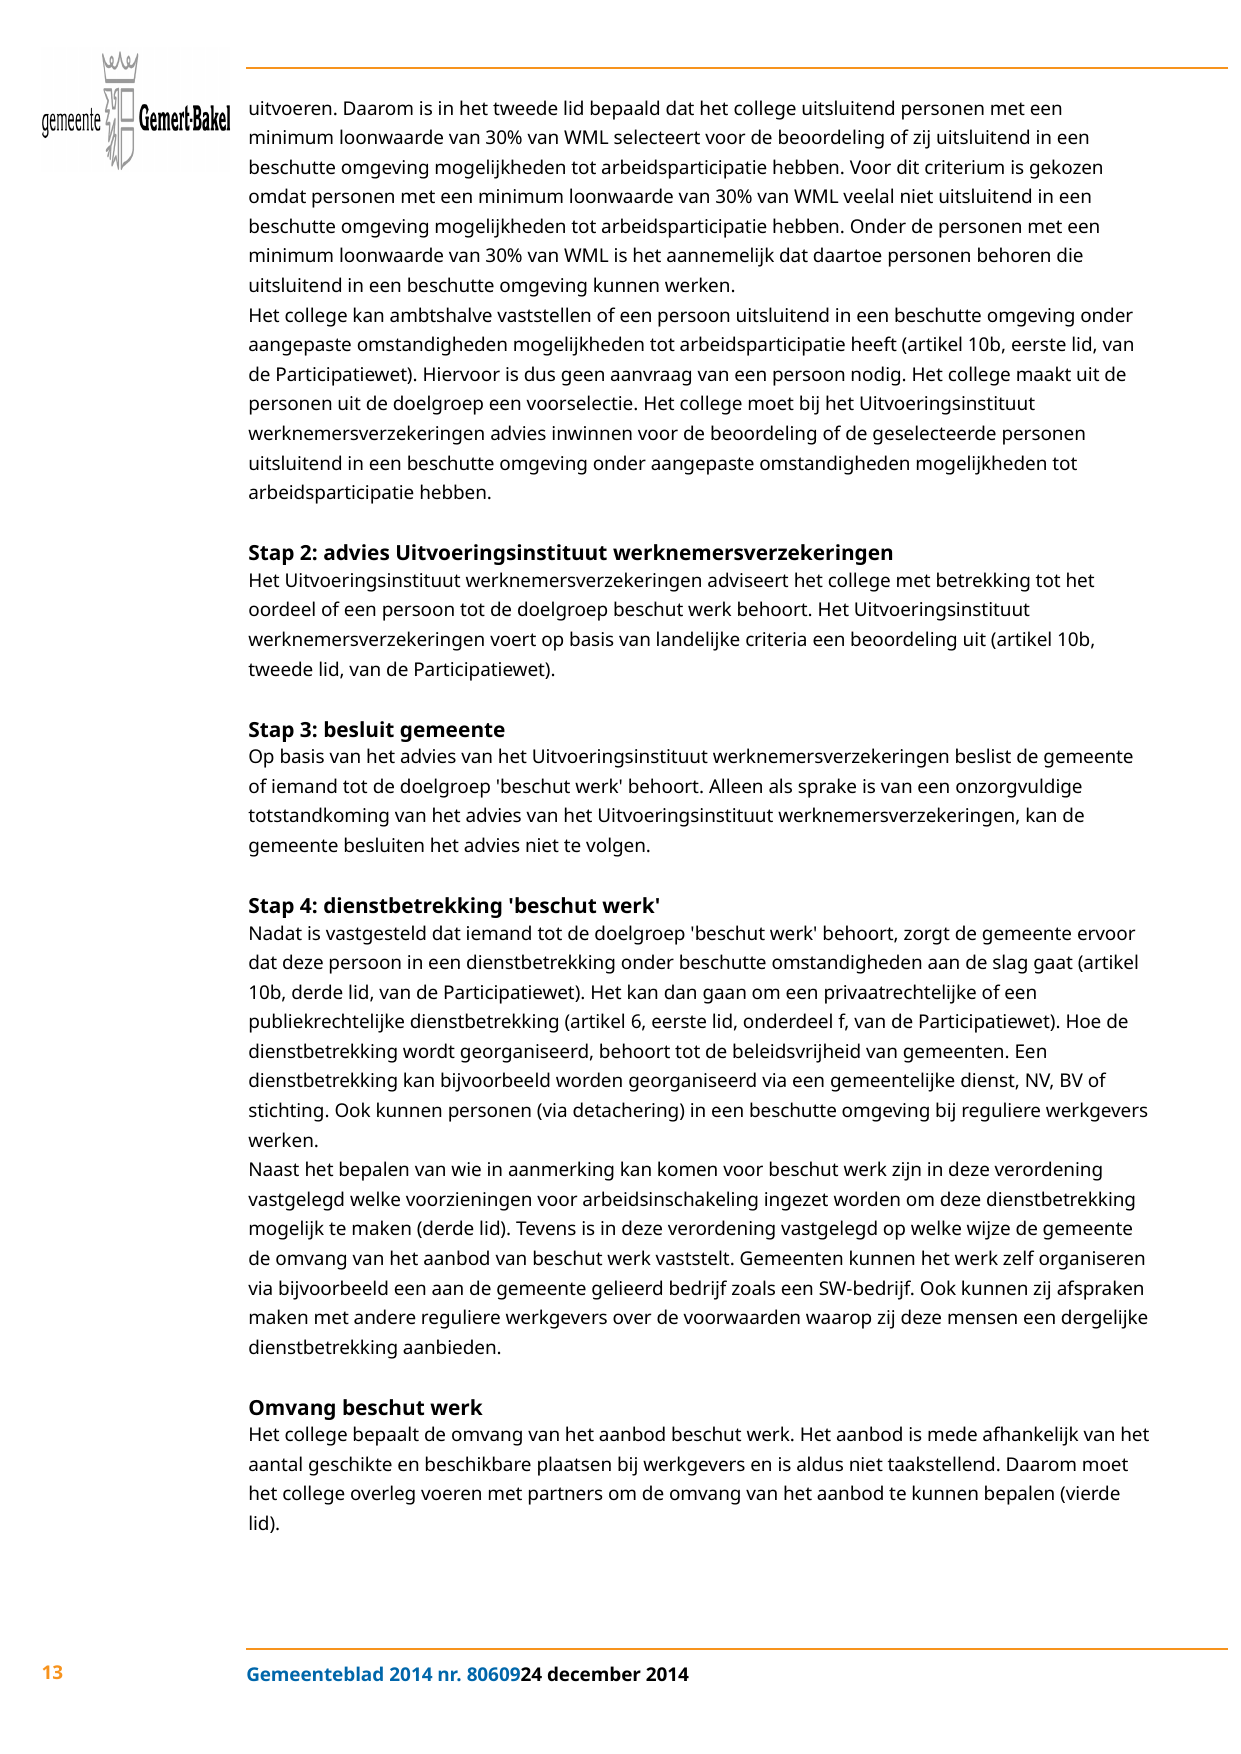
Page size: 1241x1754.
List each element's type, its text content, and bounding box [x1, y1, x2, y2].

text Stap 4: dienstbetrekking 'beschut werk' [248, 891, 1152, 920]
text Naast het bepalen van wie in aanmerking kan komen voor beschut werk zijn in deze verordening vastgelegd welke voorzieningen voor arbeidsinschakeling ingezet worden om deze dienstbetrekking mogelijk te maken (derde lid). Tevens is in deze verordening vastgelegd op welke wijze de gemeente de omvang van het aanbod van beschut werk vaststelt. Gemeenten kunnen het werk zelf organiseren via bijvoorbeeld een aan de gemeente gelieerd bedrijf zoals een SW-bedrijf. Ook kunnen zij afspraken maken met andere reguliere werkgevers over de voorwaarden waarop zij deze mensen een dergelijke dienstbetrekking aanbieden. [248, 1156, 1152, 1359]
text Stap 3: besluit gemeente [248, 715, 1152, 743]
text Het college bepaalt de omvang van het aanbod beschut werk. Het aanbod is mede afhankelijk van het aantal geschikte en beschikbare plaatsen bij werkgevers en is aldus niet taakstellend. Daarom moet het college overleg voeren met partners om de omvang van het aanbod te kunnen bepalen (vierde lid). [248, 1421, 1152, 1536]
text uitvoeren. Daarom is in het tweede lid bepaald dat het college uitsluitend personen met een minimum loonwaarde van 30% van WML selecteert voor de beoordeling of zij uitsluitend in een beschutte omgeving mogelijkheden tot arbeidsparticipatie hebben. Voor dit criterium is gekozen omdat personen met een minimum loonwaarde van 30% van WML veelal niet uitsluitend in een beschutte omgeving mogelijkheden tot arbeidsparticipatie hebben. Onder de personen met een minimum loonwaarde van 30% van WML is het aannemelijk dat daartoe personen behoren die uitsluitend in een beschutte omgeving kunnen werken. [248, 95, 1152, 298]
text Stap 2: advies Uitvoeringsinstituut werknemersverzekeringen [248, 538, 1152, 567]
text Op basis van het advies van het Uitvoeringsinstituut werknemersverzekeringen beslist de gemeente of iemand tot de doelgroep 'beschut werk' behoort. Alleen als sprake is van een onzorgvuldige totstandkoming van het advies van het Uitvoeringsinstituut werknemersverzekeringen, kan de gemeente besluiten het advies niet te volgen. [248, 743, 1152, 858]
picture [41, 47, 231, 172]
text Het Uitvoeringsinstituut werknemersverzekeringen adviseert het college met betrekking tot het oordeel of een persoon tot de doelgroep beschut werk behoort. Het Uitvoeringsinstituut werknemersverzekeringen voert op basis van landelijke criteria een beoordeling uit (artikel 10b, tweede lid, van de Participatiewet). [248, 567, 1152, 681]
text Omvang beschut werk [248, 1393, 1152, 1421]
text Het college kan ambtshalve vaststellen of een persoon uitsluitend in een beschutte omgeving onder aangepaste omstandigheden mogelijkheden tot arbeidsparticipatie heeft (artikel 10b, eerste lid, van de Participatiewet). Hiervoor is dus geen aanvraag van een persoon nodig. Het college maakt uit de personen uit de doelgroep een voorselectie. Het college moet bij het Uitvoeringsinstituut werknemersverzekeringen advies inwinnen voor de beoordeling of de geselecteerde personen uitsluitend in een beschutte omgeving onder aangepaste omstandigheden mogelijkheden tot arbeidsparticipatie hebben. [248, 302, 1152, 505]
text Nadat is vastgesteld dat iemand tot de doelgroep 'beschut werk' behoort, zorgt de gemeente ervoor dat deze persoon in een dienstbetrekking onder beschutte omstandigheden aan de slag gaat (artikel 10b, derde lid, van de Participatiewet). Het kan dan gaan om een privaatrechtelijke of een publiekrechtelijke dienstbetrekking (artikel 6, eerste lid, onderdeel f, van de Participatiewet). Hoe de dienstbetrekking wordt georganiseerd, behoort tot de beleidsvrijheid van gemeenten. Een dienstbetrekking kan bijvoorbeeld worden georganiseerd via een gemeentelijke dienst, NV, BV of stichting. Ook kunnen personen (via detachering) in een beschutte omgeving bij reguliere werkgevers werken. [248, 920, 1152, 1152]
